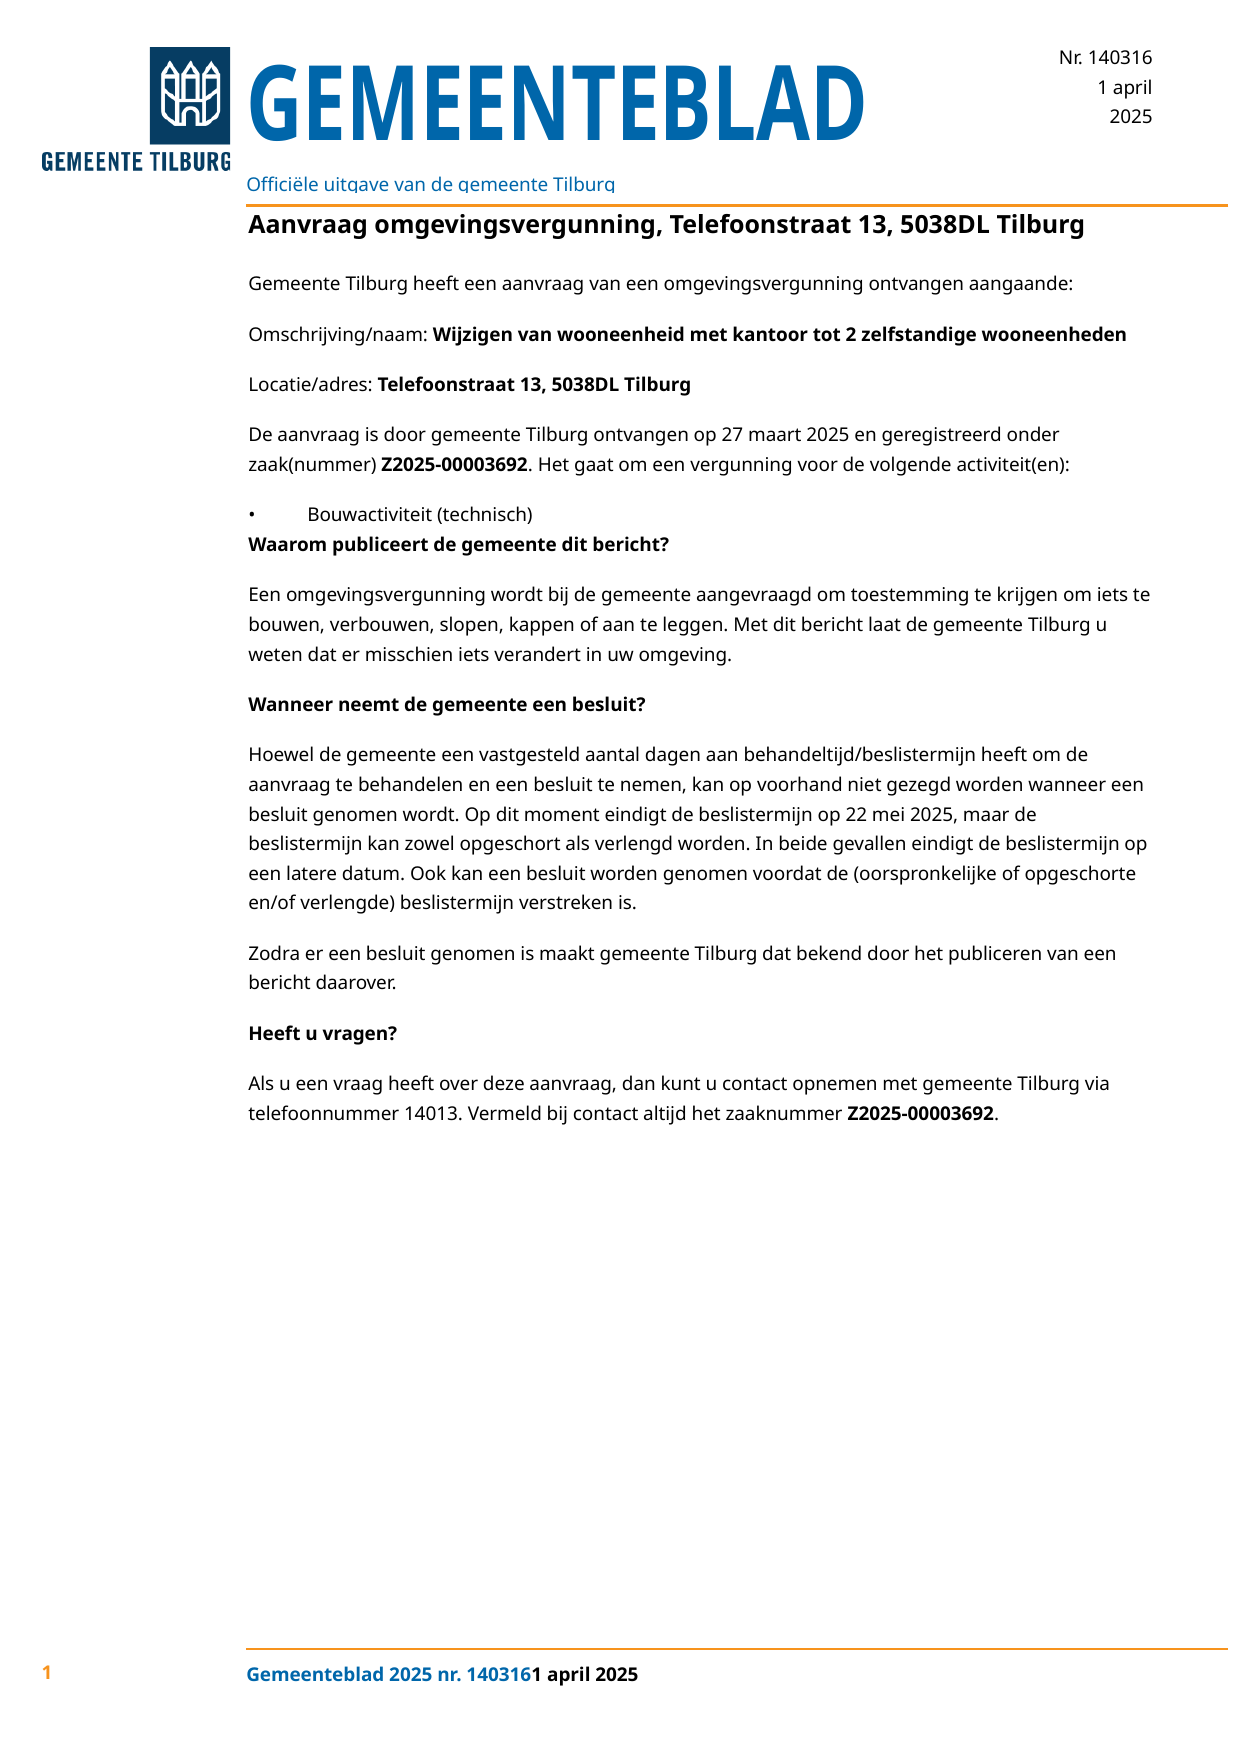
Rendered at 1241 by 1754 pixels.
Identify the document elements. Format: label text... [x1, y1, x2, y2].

picture [41, 47, 231, 172]
text Omschrijving/naam: Wijzigen van wooneenheid met kantoor tot 2 zelfstandige wooneenheden [248, 321, 1152, 346]
text Locatie/adres: Telefoonstraat 13, 5038DL Tilburg [248, 371, 1152, 397]
text Een omgevingsvergunning wordt bij de gemeente aangevraagd om toestemming te krijgen om iets te bouwen, verbouwen, slopen, kappen of aan te leggen. Met dit bericht laat de gemeente Tilburg u weten dat er misschien iets verandert in uw omgeving. [248, 582, 1152, 666]
text Aanvraag omgevingsvergunning, Telefoonstraat 13, 5038DL Tilburg [248, 207, 1152, 241]
text Wanneer neemt de gemeente een besluit? [248, 691, 1152, 717]
text Waarom publiceert de gemeente dit bericht? [248, 531, 1152, 557]
text Heeft u vragen? [248, 1020, 1152, 1046]
text De aanvraag is door gemeente Tilburg ontvangen op 27 maart 2025 en geregistreerd onder zaak(nummer) Z2025-00003692. Het gaat om een vergunning voor de volgende activiteit(en): [248, 422, 1152, 477]
list Bouwactiviteit (technisch) [248, 502, 1152, 527]
text Hoewel de gemeente een vastgesteld aantal dagen aan behandeltijd/beslistermijn heeft om de aanvraag te behandelen en een besluit te nemen, kan op voorhand niet gezegd worden wanneer een besluit genomen wordt. Op dit moment eindigt de beslistermijn op 22 mei 2025, maar de beslistermijn kan zowel opgeschort als verlengd worden. In beide gevallen eindigt de beslistermijn op een latere datum. Ook kan een besluit worden genomen voordat de (oorspronkelijke of opgeschorte en/of verlengde) beslistermijn verstreken is. [248, 742, 1152, 915]
text Zodra er een besluit genomen is maakt gemeente Tilburg dat bekend door het publiceren van een bericht daarover. [248, 940, 1152, 995]
text Gemeente Tilburg heeft een aanvraag van een omgevingsvergunning ontvangen aangaande: [248, 270, 1152, 296]
text Als u een vraag heeft over deze aanvraag, dan kunt u contact opnemen met gemeente Tilburg via telefoonnummer 14013. Vermeld bij contact altijd het zaaknummer Z2025-00003692. [248, 1070, 1152, 1126]
